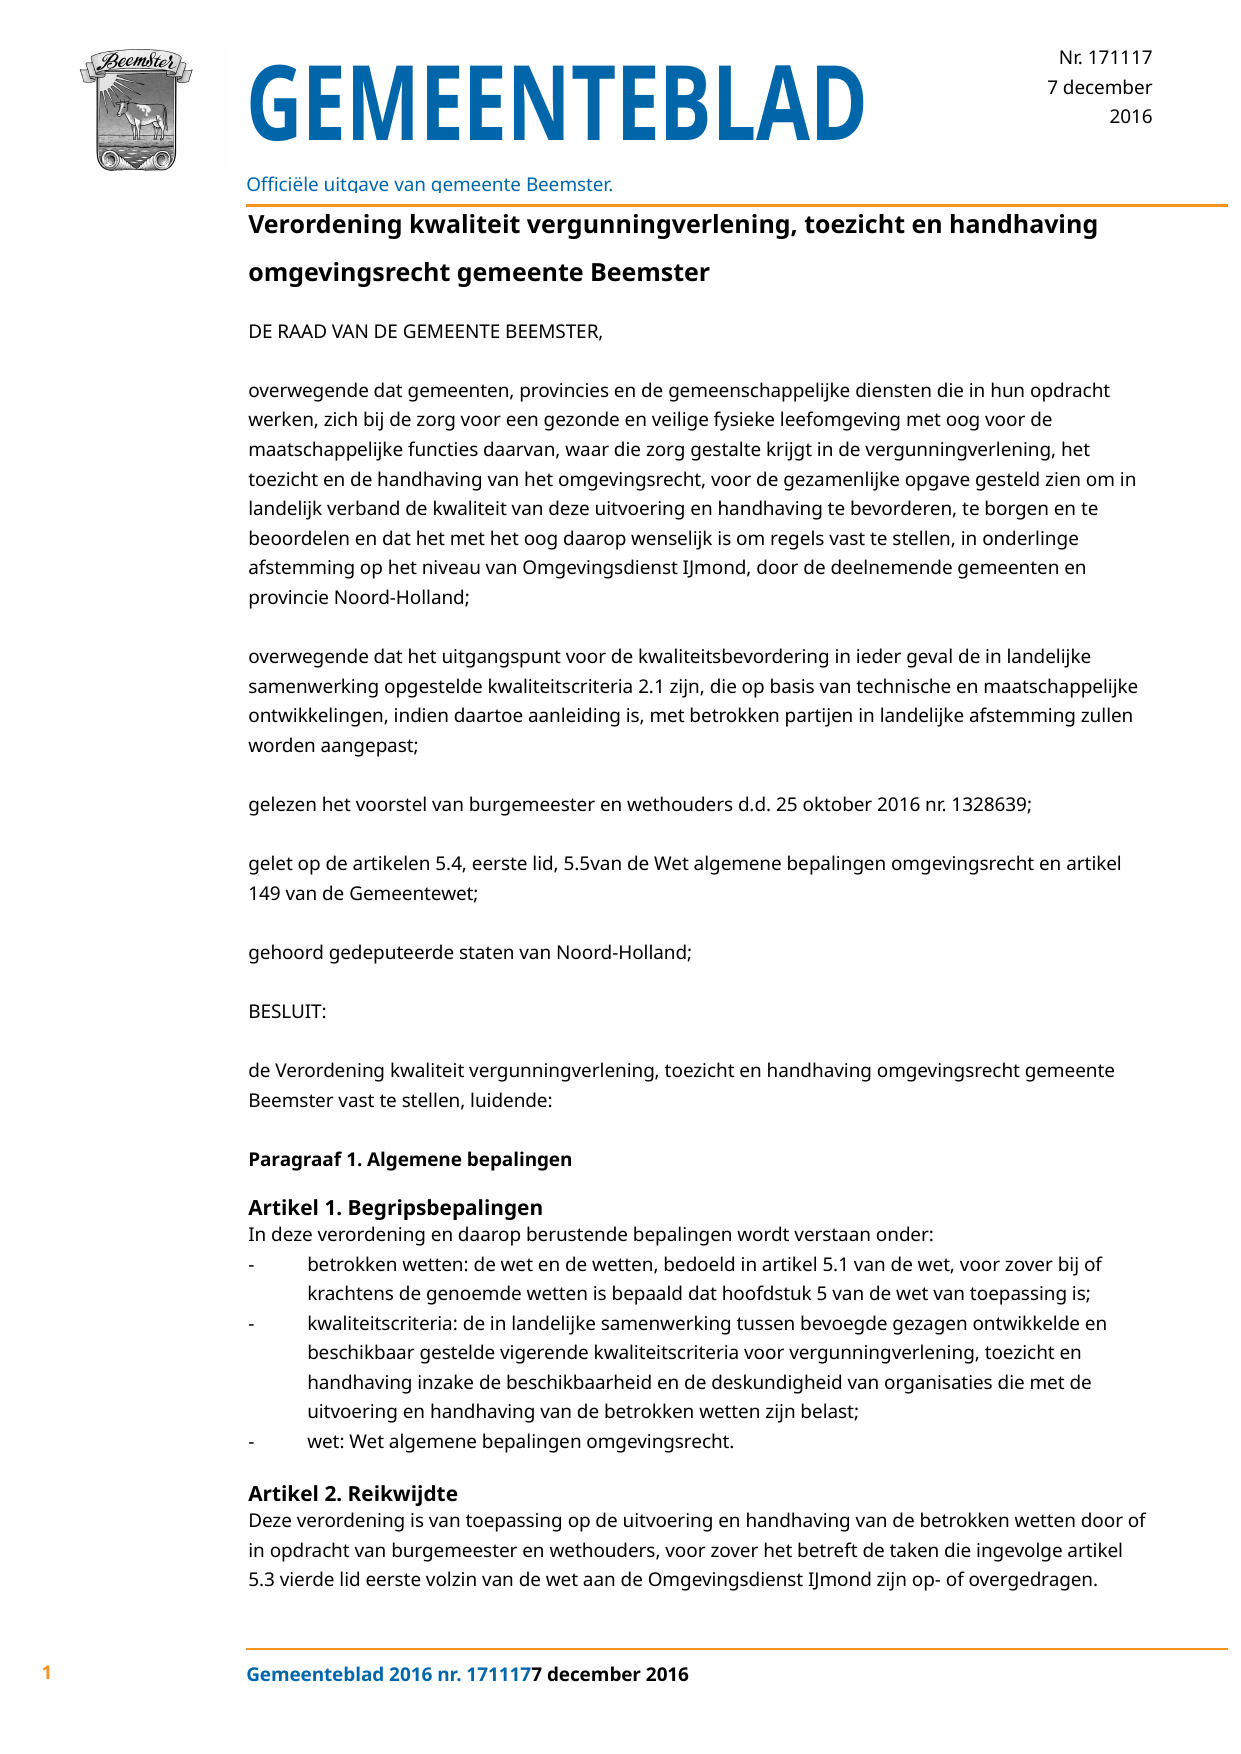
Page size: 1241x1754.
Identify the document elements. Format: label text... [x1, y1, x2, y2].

text overwegende dat gemeenten, provincies en de gemeenschappelijke diensten die in hun opdracht werken, zich bij de zorg voor een gezonde en veilige fysieke leefomgeving met oog voor de maatschappelijke functies daarvan, waar die zorg gestalte krijgt in de vergunningverlening, het toezicht en de handhaving van het omgevingsrecht, voor de gezamenlijke opgave gesteld zien om in landelijk verband de kwaliteit van deze uitvoering en handhaving te bevorderen, te borgen en te beoordelen en dat het met het oog daarop wenselijk is om regels vast te stellen, in onderlinge afstemming op het niveau van Omgevingsdienst IJmond, door de deelnemende gemeenten en provincie Noord-Holland; [248, 377, 1152, 610]
text gelezen het voorstel van burgemeester en wethouders d.d. 25 oktober 2016 nr. 1328639; [248, 791, 1152, 817]
picture [41, 47, 231, 172]
text overwegende dat het uitgangspunt voor de kwaliteitsbevordering in ieder geval de in landelijke samenwerking opgestelde kwaliteitscriteria 2.1 zijn, die op basis van technische en maatschappelijke ontwikkelingen, indien daartoe aanleiding is, met betrokken partijen in landelijke afstemming zullen worden aangepast; [248, 643, 1152, 758]
text Artikel 1. Begripsbepalingen [248, 1193, 1152, 1221]
text Paragraaf 1. Algemene bepalingen [248, 1146, 1152, 1172]
text gehoord gedeputeerde staten van Noord-Holland; [248, 939, 1152, 965]
list betrokken wetten: de wet en de wetten, bedoeld in artikel 5.1 van de wet, voor zover bij of krachtens de genoemde wetten is bepaald dat hoofdstuk 5 van de wet van toepassing is; [248, 1251, 1152, 1306]
list kwaliteitscriteria: de in landelijke samenwerking tussen bevoegde gezagen ontwikkelde en beschikbaar gestelde vigerende kwaliteitscriteria voor vergunningverlening, toezicht en handhaving inzake de beschikbaarheid en de deskundigheid van organisaties die met de uitvoering en handhaving van de betrokken wetten zijn belast; [248, 1310, 1152, 1424]
list wet: Wet algemene bepalingen omgevingsrecht. [248, 1428, 1152, 1454]
text Deze verordening is van toepassing op de uitvoering en handhaving van de betrokken wetten door of in opdracht van burgemeester en wethouders, voor zover het betreft de taken die ingevolge artikel 5.3 vierde lid eerste volzin van de wet aan de Omgevingsdienst IJmond zijn op- of overgedragen. [248, 1507, 1152, 1592]
text BESLUIT: [248, 998, 1152, 1024]
text de Verordening kwaliteit vergunningverlening, toezicht en handhaving omgevingsrecht gemeente Beemster vast te stellen, luidende: [248, 1057, 1152, 1113]
text In deze verordening en daarop berustende bepalingen wordt verstaan onder: [248, 1221, 1152, 1247]
text DE RAAD VAN DE GEMEENTE BEEMSTER, [248, 318, 1152, 344]
text gelet op de artikelen 5.4, eerste lid, 5.5van de Wet algemene bepalingen omgevingsrecht en artikel 149 van de Gemeentewet; [248, 850, 1152, 906]
text Artikel 2. Reikwijdte [248, 1479, 1152, 1507]
text Verordening kwaliteit vergunningverlening, toezicht en handhaving omgevingsrecht gemeente Beemster [248, 207, 1152, 288]
